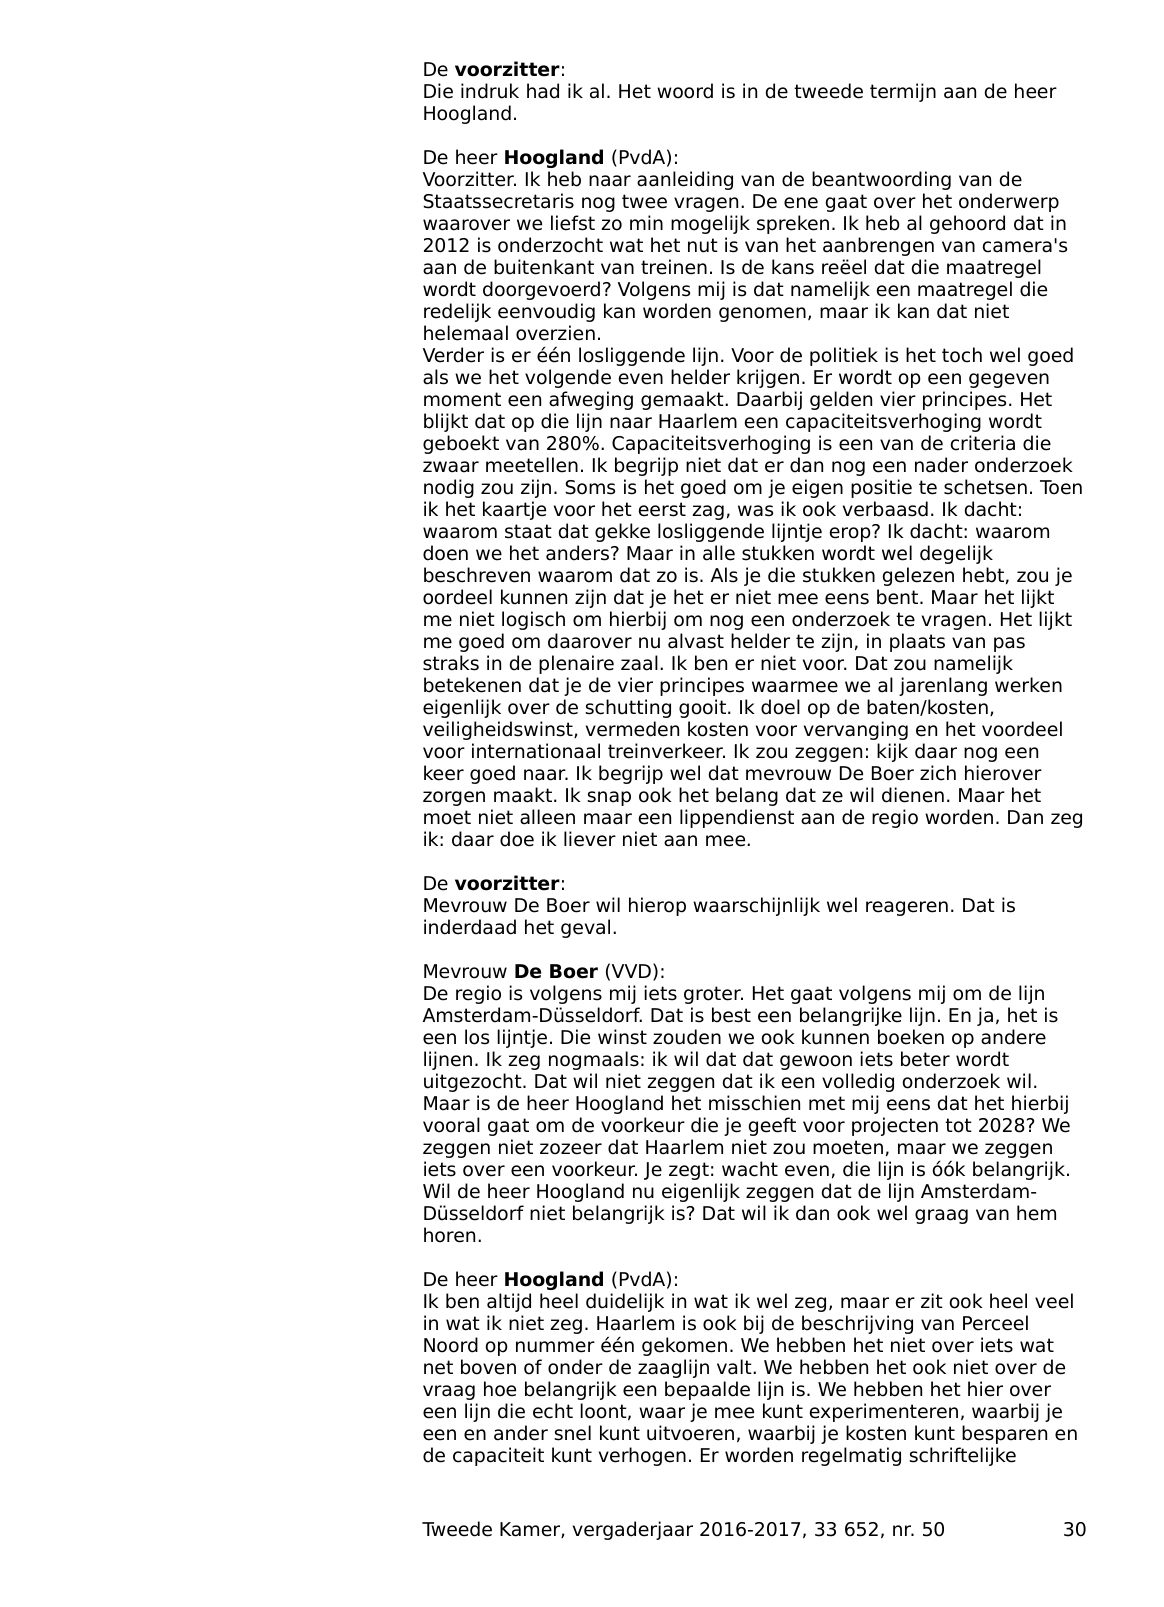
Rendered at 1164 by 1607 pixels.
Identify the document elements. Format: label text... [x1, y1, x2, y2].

text Die indruk had ik al. Het woord is in de tweede termijn aan de heer Hoogland. [422, 81, 1087, 125]
text De heer Hoogland (PvdA): [422, 147, 1087, 169]
text De voorzitter: [422, 59, 1087, 81]
text Mevrouw De Boer (VVD): [422, 961, 1087, 983]
text Verder is er één losliggende lijn. Voor de politiek is het toch wel goed als we het volgende even helder krijgen. Er wordt op een gegeven moment een afweging gemaakt. Daarbij gelden vier principes. Het blijkt dat op die lijn naar Haarlem een capaciteitsverhoging wordt geboekt van 280%. Capaciteitsverhoging is een van de criteria die zwaar meetellen. Ik begrijp niet dat er dan nog een nader onderzoek nodig zou zijn. Soms is het goed om je eigen positie te schetsen. Toen ik het kaartje voor het eerst zag, was ik ook verbaasd. Ik dacht: waarom staat dat gekke losliggende lijntje erop? Ik dacht: waarom doen we het anders? Maar in alle stukken wordt wel degelijk beschreven waarom dat zo is. Als je die stukken gelezen hebt, zou je oordeel kunnen zijn dat je het er niet mee eens bent. Maar het lijkt me niet logisch om hierbij om nog een onderzoek te vragen. Het lijkt me goed om daarover nu alvast helder te zijn, in plaats van pas straks in de plenaire zaal. Ik ben er niet voor. Dat zou namelijk betekenen dat je de vier principes waarmee we al jarenlang werken eigenlijk over de schutting gooit. Ik doel op de baten/kosten, veiligheidswinst, vermeden kosten voor vervanging en het voordeel voor internationaal treinverkeer. Ik zou zeggen: kijk daar nog een keer goed naar. Ik begrijp wel dat mevrouw De Boer zich hierover zorgen maakt. Ik snap ook het belang dat ze wil dienen. Maar het moet niet alleen maar een lippendienst aan de regio worden. Dan zeg ik: daar doe ik liever niet aan mee. [422, 345, 1087, 851]
text Voorzitter. Ik heb naar aanleiding van de beantwoording van de Staatssecretaris nog twee vragen. De ene gaat over het onderwerp waarover we liefst zo min mogelijk spreken. Ik heb al gehoord dat in 2012 is onderzocht wat het nut is van het aanbrengen van camera's aan de buitenkant van treinen. Is de kans reëel dat die maatregel wordt doorgevoerd? Volgens mij is dat namelijk een maatregel die redelijk eenvoudig kan worden genomen, maar ik kan dat niet helemaal overzien. [422, 169, 1087, 345]
text De voorzitter: [422, 873, 1087, 895]
text De heer Hoogland (PvdA): [422, 1269, 1087, 1291]
text Mevrouw De Boer wil hierop waarschijnlijk wel reageren. Dat is inderdaad het geval. [422, 895, 1087, 939]
text Ik ben altijd heel duidelijk in wat ik wel zeg, maar er zit ook heel veel in wat ik niet zeg. Haarlem is ook bij de beschrijving van Perceel Noord op nummer één gekomen. We hebben het niet over iets wat net boven of onder de zaaglijn valt. We hebben het ook niet over de vraag hoe belangrijk een bepaalde lijn is. We hebben het hier over een lijn die echt loont, waar je mee kunt experimenteren, waarbij je een en ander snel kunt uitvoeren, waarbij je kosten kunt besparen en de capaciteit kunt verhogen. Er worden regelmatig schriftelijke [422, 1291, 1087, 1467]
text De regio is volgens mij iets groter. Het gaat volgens mij om de lijn Amsterdam-Düsseldorf. Dat is best een belangrijke lijn. En ja, het is een los lijntje. Die winst zouden we ook kunnen boeken op andere lijnen. Ik zeg nogmaals: ik wil dat dat gewoon iets beter wordt uitgezocht. Dat wil niet zeggen dat ik een volledig onderzoek wil. Maar is de heer Hoogland het misschien met mij eens dat het hierbij vooral gaat om de voorkeur die je geeft voor projecten tot 2028? We zeggen niet zozeer dat Haarlem niet zou moeten, maar we zeggen iets over een voorkeur. Je zegt: wacht even, die lijn is óók belangrijk. Wil de heer Hoogland nu eigenlijk zeggen dat de lijn Amsterdam-Düsseldorf niet belangrijk is? Dat wil ik dan ook wel graag van hem horen. [422, 983, 1087, 1247]
